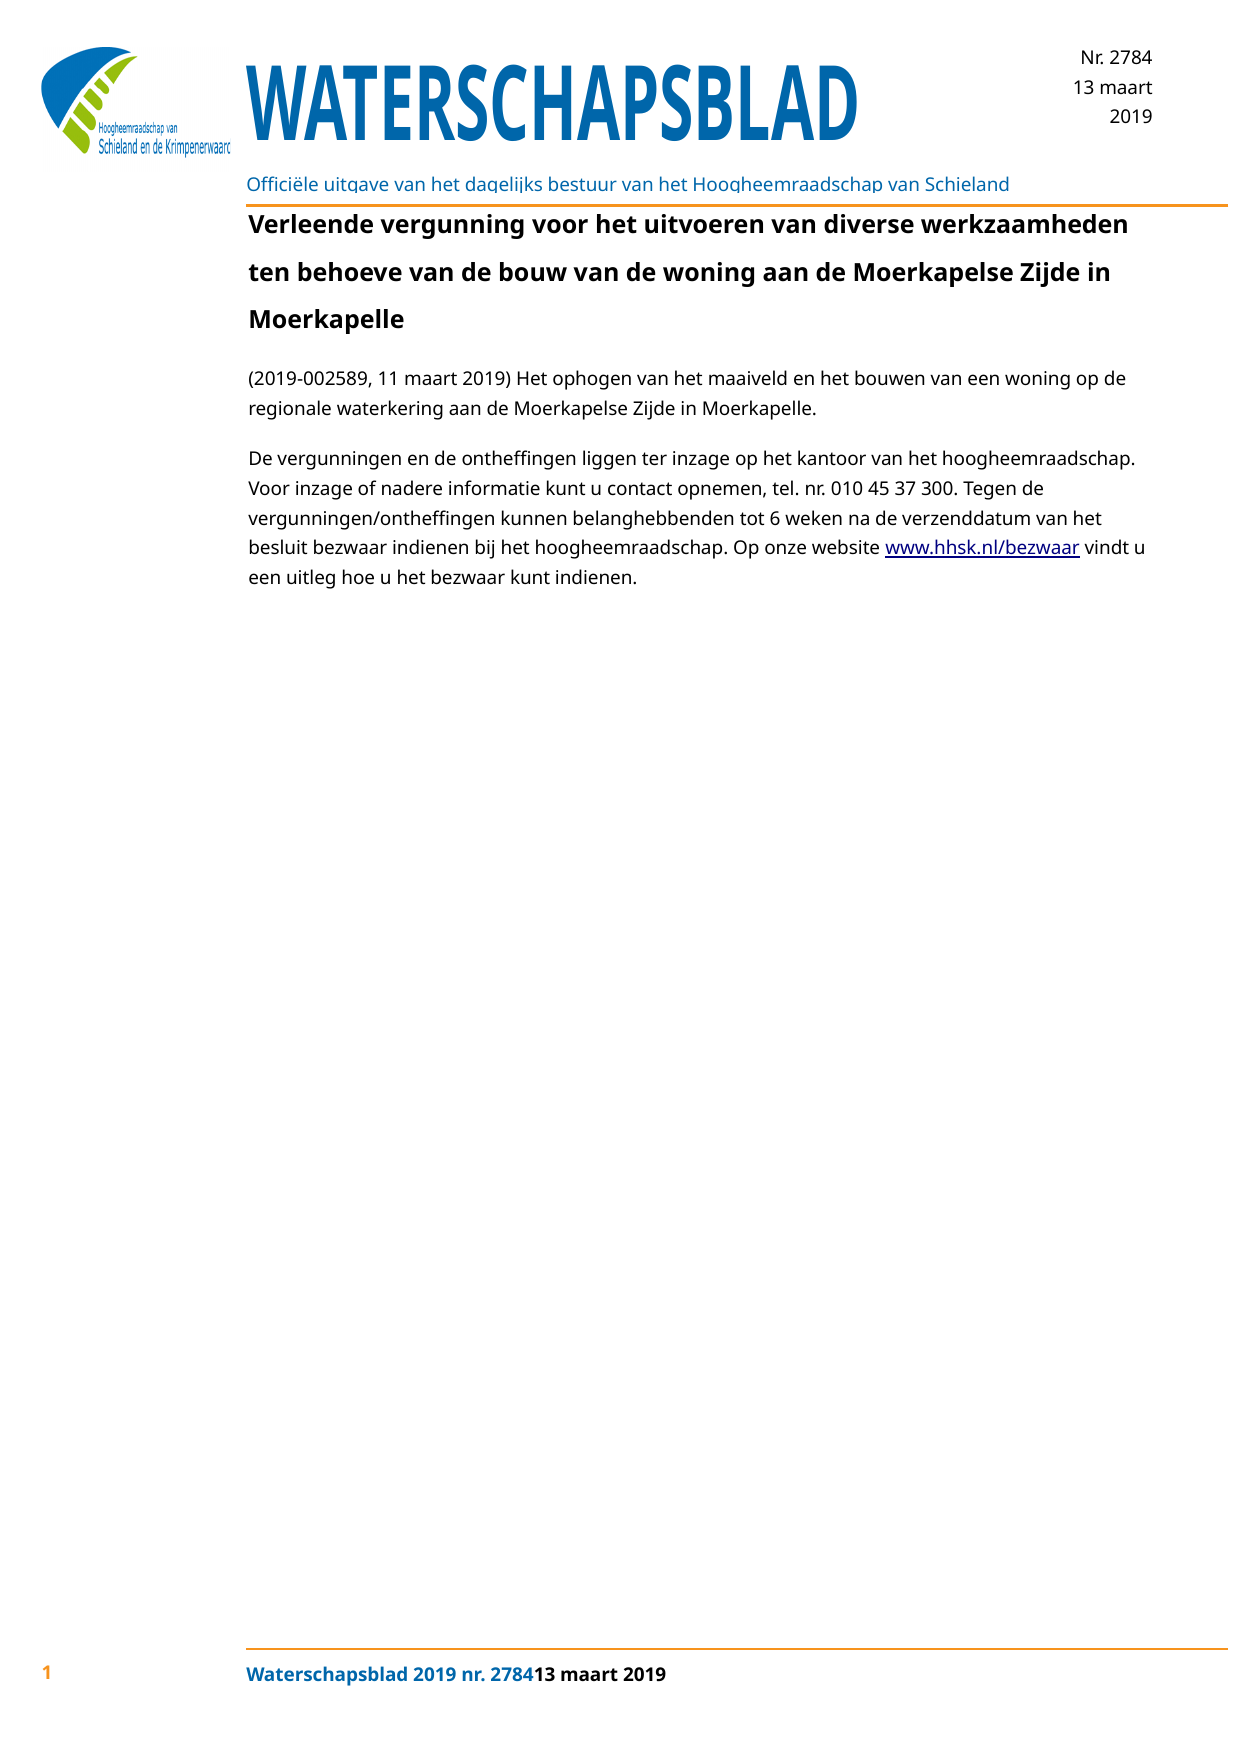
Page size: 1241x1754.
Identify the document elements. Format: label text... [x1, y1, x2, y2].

text De vergunningen en de ontheffingen liggen ter inzage op het kantoor van het hoogheemraadschap. Voor inzage of nadere informatie kunt u contact opnemen, tel. nr. 010 45 37 300. Tegen de vergunningen/ontheffingen kunnen belanghebbenden tot 6 weken na de verzenddatum van het besluit bezwaar indienen bij het hoogheemraadschap. Op onze website www.hhsk.nl/bezwaar vindt u een uitleg hoe u het bezwaar kunt indienen. [248, 446, 1152, 589]
picture [41, 47, 231, 172]
text Verleende vergunning voor het uitvoeren van diverse werkzaamheden ten behoeve van de bouw van de woning aan de Moerkapelse Zijde in Moerkapelle [248, 207, 1152, 336]
text (2019-002589, 11 maart 2019) Het ophogen van het maaiveld en het bouwen van een woning op de regionale waterkering aan de Moerkapelse Zijde in Moerkapelle. [248, 366, 1152, 421]
